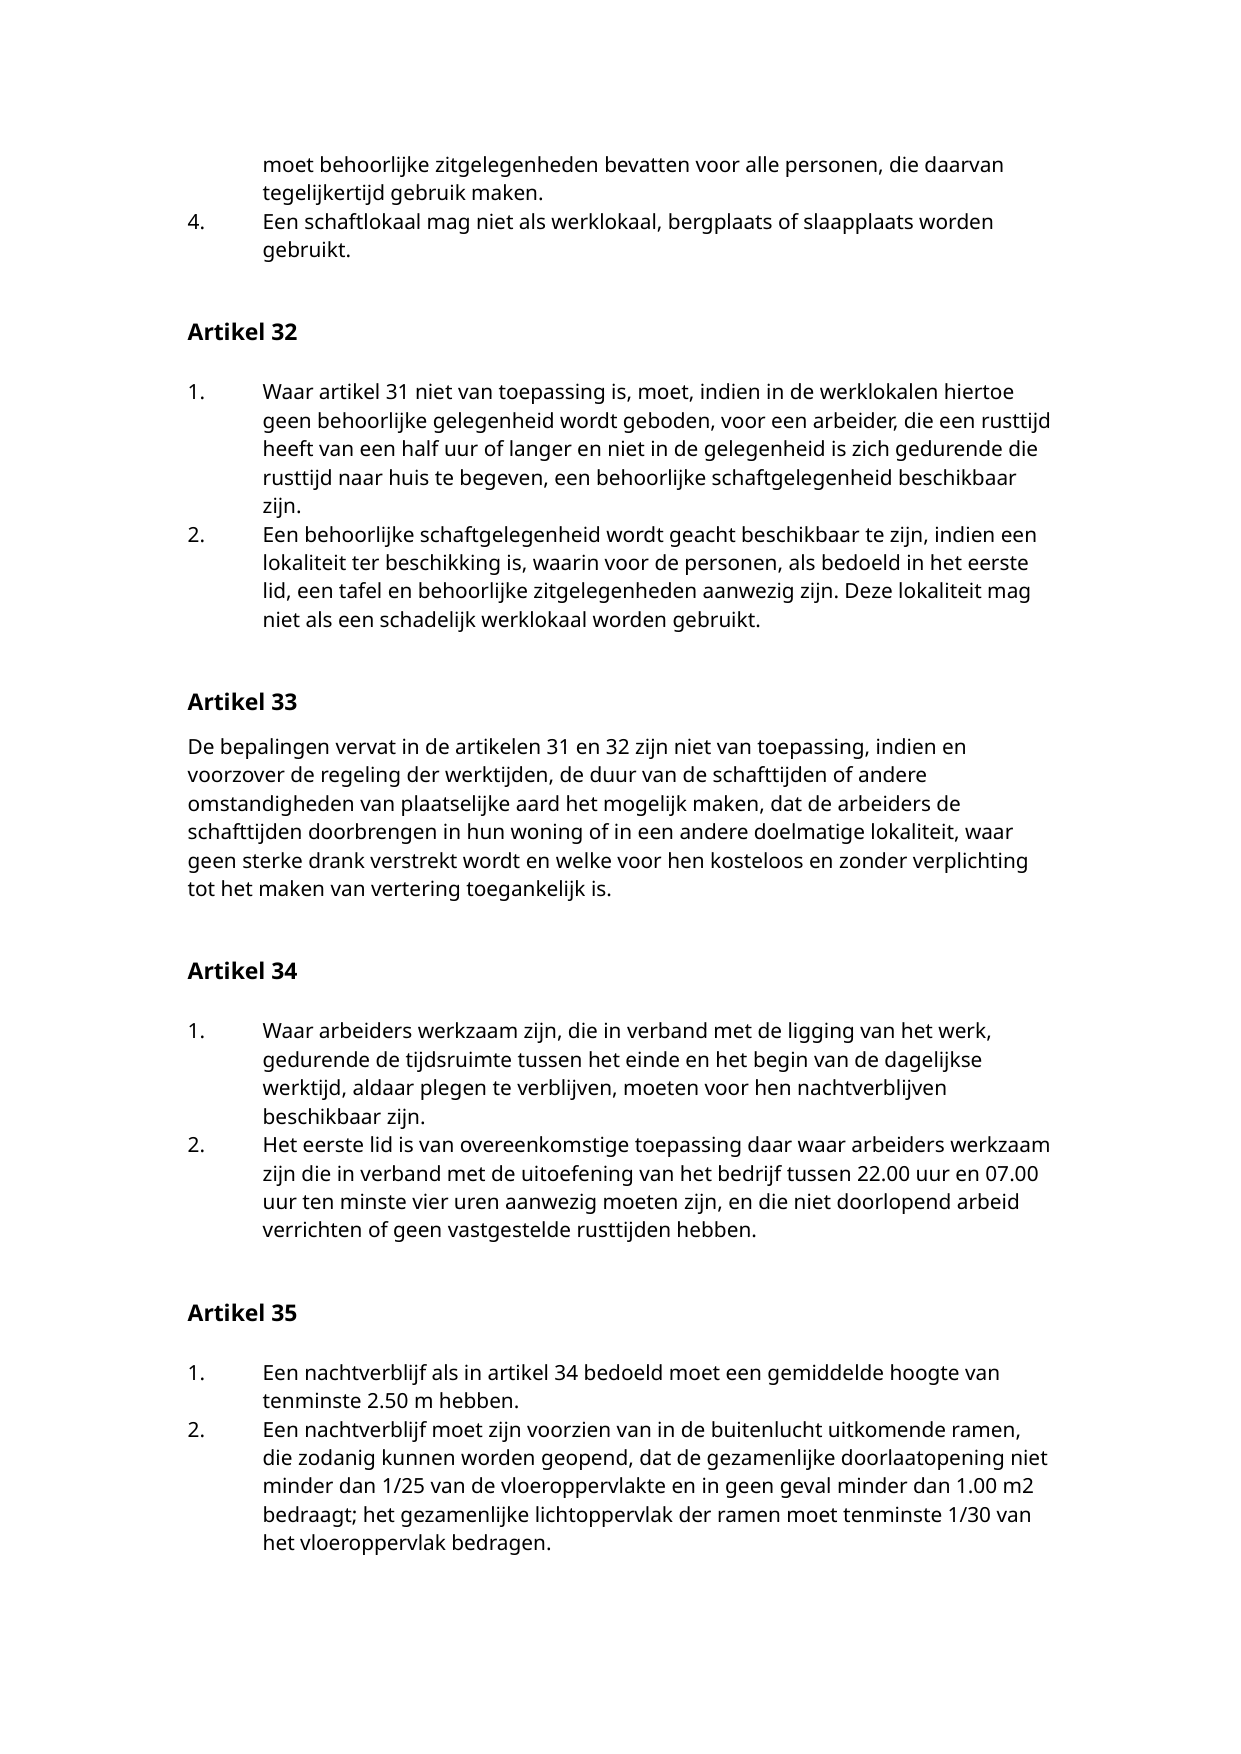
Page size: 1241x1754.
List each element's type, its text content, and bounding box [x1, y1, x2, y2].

list Een nachtverblijf moet zijn voorzien van in de buitenlucht uitkomende ramen, die zodanig kunnen worden geopend, dat de gezamenlijke doorlaatopening niet minder dan 1/25 van de vloeroppervlakte en in geen geval minder dan 1.00 m2 bedraagt; het gezamenlijke lichtoppervlak der ramen moet tenminste 1/30 van het vloeroppervlak bedragen. [187, 1415, 1053, 1557]
text De bepalingen vervat in de artikelen 31 en 32 zijn niet van toepassing, indien en voorzover de regeling der werktijden, de duur van de schafttijden of andere omstandigheden van plaatselijke aard het mogelijk maken, dat de arbeiders de schafttijden doorbrengen in hun woning of in een andere doelmatige lokaliteit, waar geen sterke drank verstrekt wordt en welke voor hen kosteloos en zonder verplichting tot het maken van vertering toegankelijk is. [187, 732, 1053, 903]
list Een nachtverblijf als in artikel 34 bedoeld moet een gemiddelde hoogte van tenminste 2.50 m hebben. [187, 1358, 1053, 1415]
list Waar arbeiders werkzaam zijn, die in verband met de ligging van het werk, gedurende de tijdsruimte tussen het einde en het begin van de dagelijkse werktijd, aldaar plegen te verblijven, moeten voor hen nachtverblijven beschikbaar zijn. [187, 1017, 1053, 1130]
list Het eerste lid is van overeenkomstige toepassing daar waar arbeiders werkzaam zijn die in verband met de uitoefening van het bedrijf tussen 22.00 uur en 07.00 uur ten minste vier uren aanwezig moeten zijn, en die niet doorlopend arbeid verrichten of geen vastgestelde rusttijden hebben. [187, 1130, 1053, 1244]
list Waar artikel 31 niet van toepassing is, moet, indien in de werklokalen hiertoe geen behoorlijke gelegenheid wordt geboden, voor een arbeider, die een rusttijd heeft van een half uur of langer en niet in de gelegenheid is zich gedurende die rusttijd naar huis te begeven, een behoorlijke schaftgelegenheid beschikbaar zijn. [187, 377, 1053, 520]
subtitle Artikel 33 [187, 686, 1053, 717]
list Een behoorlijke schaftgelegenheid wordt geacht beschikbaar te zijn, indien een lokaliteit ter beschikking is, waarin voor de personen, als bedoeld in het eerste lid, een tafel en behoorlijke zitgelegenheden aanwezig zijn. Deze lokaliteit mag niet als een schadelijk werklokaal worden gebruikt. [187, 520, 1053, 633]
list Een schaftlokaal mag niet als werklokaal, bergplaats of slaapplaats worden gebruikt. [187, 207, 1053, 264]
list moet behoorlijke zitgelegenheden bevatten voor alle personen, die daarvan tegelijkertijd gebruik maken. [187, 150, 1053, 207]
subtitle Artikel 32 [187, 316, 1053, 347]
subtitle Artikel 34 [187, 955, 1053, 987]
subtitle Artikel 35 [187, 1297, 1053, 1328]
